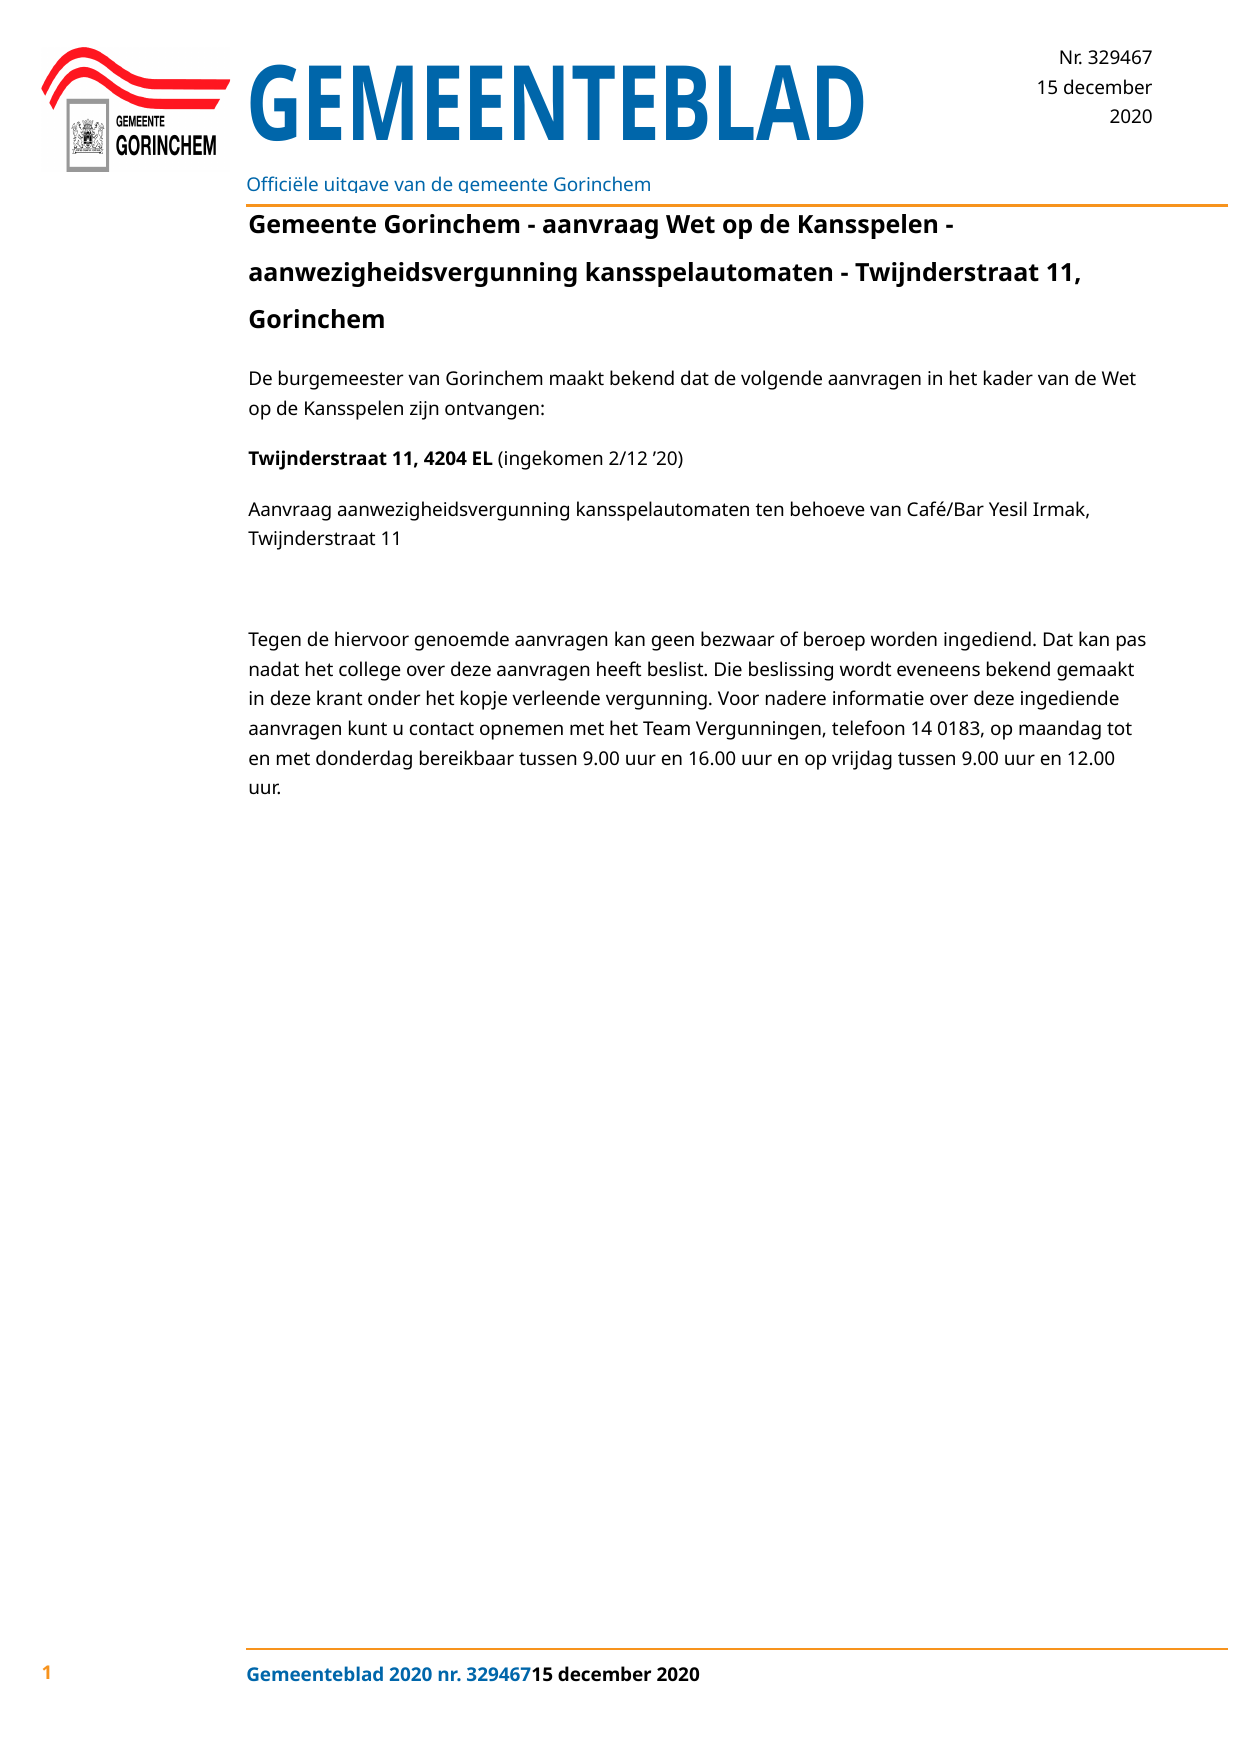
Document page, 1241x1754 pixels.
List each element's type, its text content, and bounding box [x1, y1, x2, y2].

picture [41, 47, 231, 172]
text Aanvraag aanwezigheidsvergunning kansspelautomaten ten behoeve van Café/Bar Yesil Irmak, Twijnderstraat 11 [248, 496, 1152, 551]
text Tegen de hiervoor genoemde aanvragen kan geen bezwaar of beroep worden ingediend. Dat kan pas nadat het college over deze aanvragen heeft beslist. Die beslissing wordt eveneens bekend gemaakt in deze krant onder het kopje verleende vergunning. Voor nadere informatie over deze ingediende aanvragen kunt u contact opnemen met het Team Vergunningen, telefoon 14 0183, op maandag tot en met donderdag bereikbaar tussen 9.00 uur en 16.00 uur en op vrijdag tussen 9.00 uur en 12.00 uur. [248, 626, 1152, 800]
text Twijnderstraat 11, 4204 EL (ingekomen 2/12 ’20) [248, 446, 1152, 471]
text Gemeente Gorinchem - aanvraag Wet op de Kansspelen - aanwezigheidsvergunning kansspelautomaten - Twijnderstraat 11, Gorinchem [248, 207, 1152, 336]
text De burgemeester van Gorinchem maakt bekend dat de volgende aanvragen in het kader van de Wet op de Kansspelen zijn ontvangen: [248, 366, 1152, 421]
